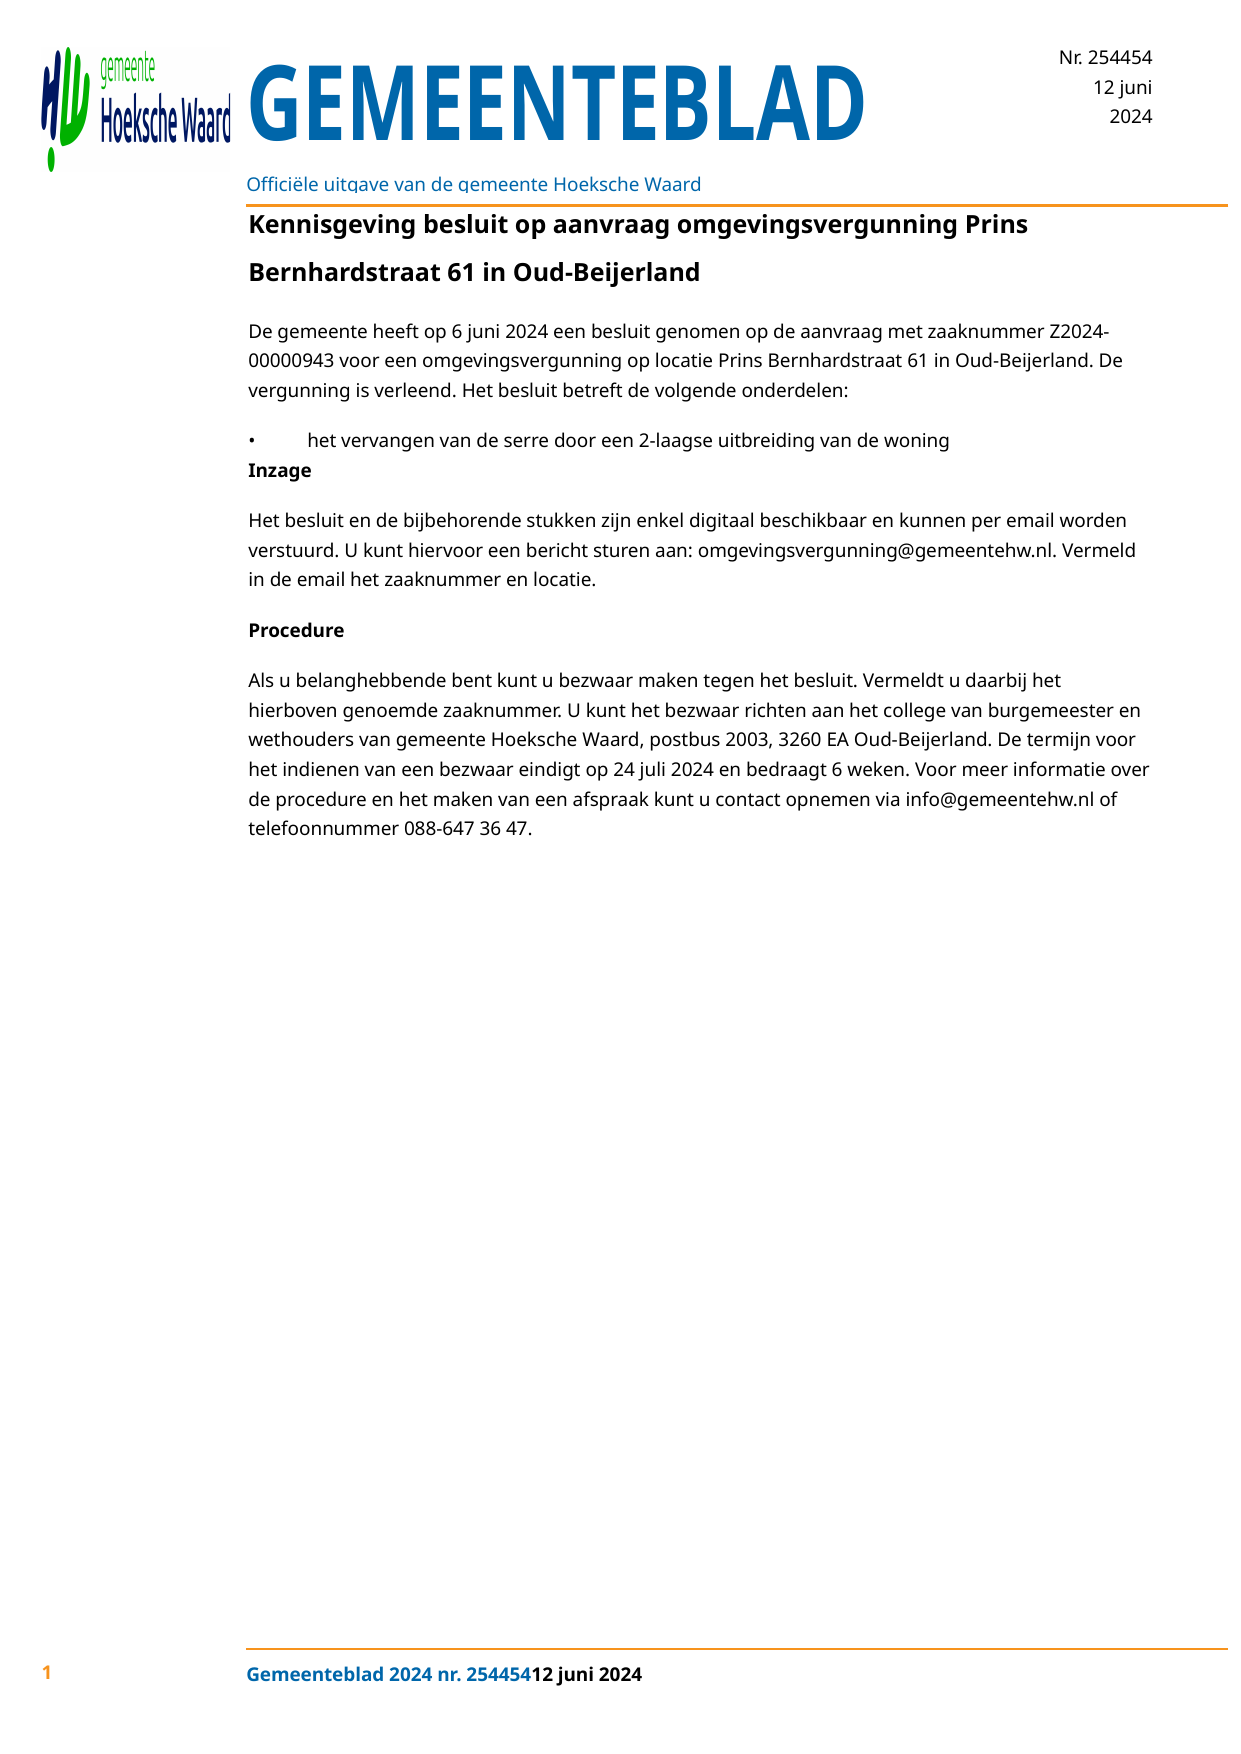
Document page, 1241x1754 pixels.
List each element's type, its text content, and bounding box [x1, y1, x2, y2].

list het vervangen van de serre door een 2-laagse uitbreiding van de woning [248, 427, 1152, 453]
picture [41, 47, 231, 172]
text Kennisgeving besluit op aanvraag omgevingsvergunning Prins Bernhardstraat 61 in Oud-Beijerland [248, 207, 1152, 288]
text Procedure [248, 617, 1152, 643]
text Het besluit en de bijbehorende stukken zijn enkel digitaal beschikbaar en kunnen per email worden verstuurd. U kunt hiervoor een bericht sturen aan: omgevingsvergunning@gemeentehw.nl. Vermeld in de email het zaaknummer en locatie. [248, 507, 1152, 592]
text De gemeente heeft op 6 juni 2024 een besluit genomen op de aanvraag met zaaknummer Z2024-00000943 voor een omgevingsvergunning op locatie Prins Bernhardstraat 61 in Oud-Beijerland. De vergunning is verleend. Het besluit betreft de volgende onderdelen: [248, 318, 1152, 403]
text Als u belanghebbende bent kunt u bezwaar maken tegen het besluit. Vermeldt u daarbij het hierboven genoemde zaaknummer. U kunt het bezwaar richten aan het college van burgemeester en wethouders van gemeente Hoeksche Waard, postbus 2003, 3260 EA Oud-Beijerland. De termijn voor het indienen van een bezwaar eindigt op 24 juli 2024 en bedraagt 6 weken. Voor meer informatie over de procedure en het maken van een afspraak kunt u contact opnemen via info@gemeentehw.nl of telefoonnummer 088-647 36 47. [248, 667, 1152, 841]
text Inzage [248, 457, 1152, 483]
